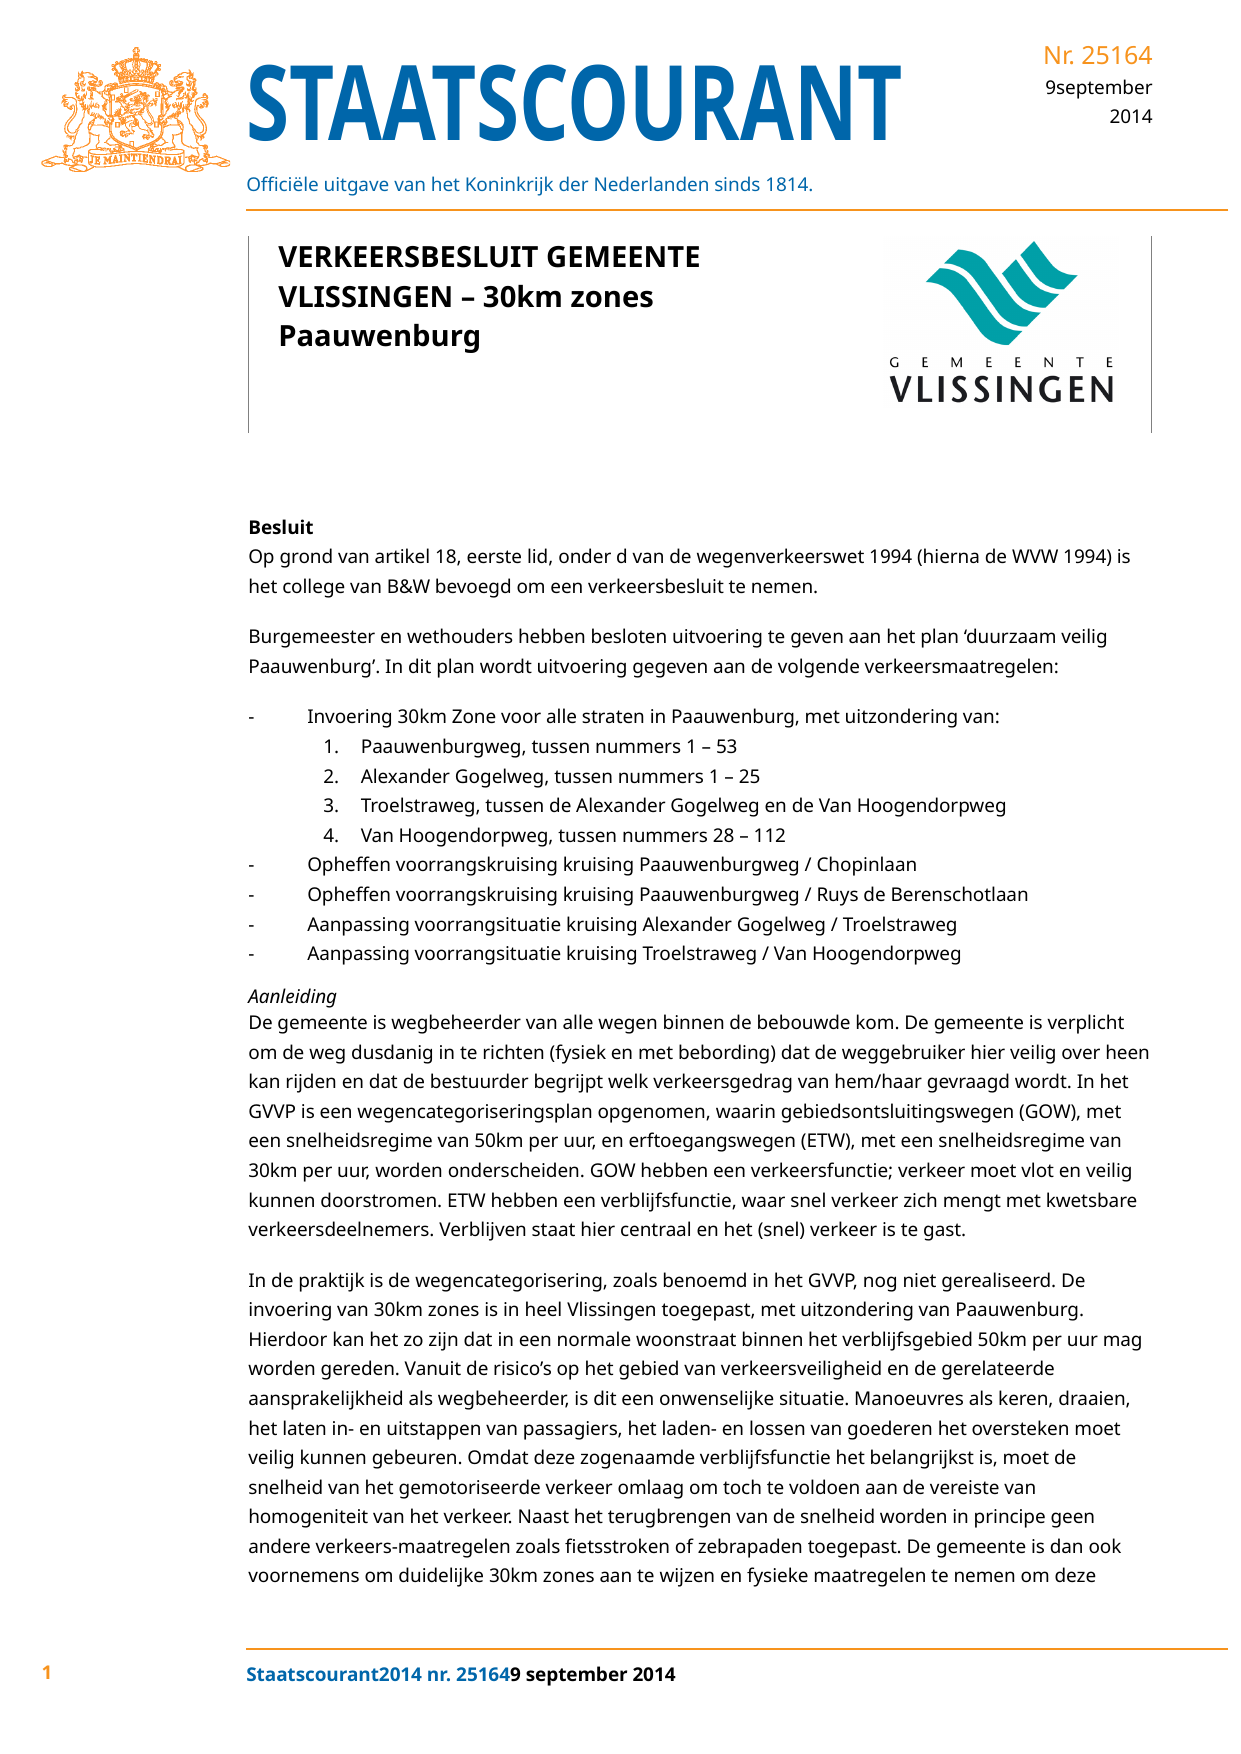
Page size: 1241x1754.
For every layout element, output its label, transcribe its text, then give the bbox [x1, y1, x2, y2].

picture [41, 47, 231, 172]
list Opheffen voorrangskruising kruising Paauwenburgweg / Ruys de Berenschotlaan [248, 881, 1152, 907]
text Besluit [248, 514, 1152, 540]
picture [882, 236, 1119, 408]
table_header VERKEERSBESLUIT GEMEENTE VLISSINGEN – 30km zones Paauwenburg [249, 236, 850, 433]
list Opheffen voorrangskruising kruising Paauwenburgweg / Chopinlaan [248, 852, 1152, 877]
list Paauwenburgweg, tussen nummers 1 – 53 [323, 733, 1152, 759]
text Burgemeester en wethouders hebben besloten uitvoering te geven aan het plan ‘duurzaam veilig Paauwenburg’. In dit plan wordt uitvoering gegeven aan de volgende verkeersmaatregelen: [248, 624, 1152, 679]
list Troelstraweg, tussen de Alexander Gogelweg en de Van Hoogendorpweg [323, 792, 1152, 818]
text Aanleiding [248, 983, 1152, 1009]
list Van Hoogendorpweg, tussen nummers 28 – 112 [323, 822, 1152, 848]
list Alexander Gogelweg, tussen nummers 1 – 25 [323, 763, 1152, 789]
table_header [850, 236, 1151, 433]
text De gemeente is wegbeheerder van alle wegen binnen de bebouwde kom. De gemeente is verplicht om de weg dusdanig in te richten (fysiek en met bebording) dat de weggebruiker hier veilig over heen kan rijden en dat de bestuurder begrijpt welk verkeersgedrag van hem/haar gevraagd wordt. In het GVVP is een wegencategoriseringsplan opgenomen, waarin gebiedsontsluitingswegen (GOW), met een snelheidsregime van 50km per uur, en erftoegangswegen (ETW), met een snelheidsregime van 30km per uur, worden onderscheiden. GOW hebben een verkeersfunctie; verkeer moet vlot en veilig kunnen doorstromen. ETW hebben een verblijfsfunctie, waar snel verkeer zich mengt met kwetsbare verkeersdeelnemers. Verblijven staat hier centraal en het (snel) verkeer is te gast. [248, 1009, 1152, 1242]
list Invoering 30km Zone voor alle straten in Paauwenburg, met uitzondering van: [248, 704, 1152, 729]
text Op grond van artikel 18, eerste lid, onder d van de wegenverkeerswet 1994 (hierna de WVW 1994) is het college van B&W bevoegd om een verkeersbesluit te nemen. [248, 544, 1152, 599]
list Aanpassing voorrangsituatie kruising Troelstraweg / Van Hoogendorpweg [248, 940, 1152, 966]
list Aanpassing voorrangsituatie kruising Alexander Gogelweg / Troelstraweg [248, 911, 1152, 937]
text In de praktijk is de wegencategorisering, zoals benoemd in het GVVP, nog niet gerealiseerd. De invoering van 30km zones is in heel Vlissingen toegepast, met uitzondering van Paauwenburg. Hierdoor kan het zo zijn dat in een normale woonstraat binnen het verblijfsgebied 50km per uur mag worden gereden. Vanuit de risico’s op het gebied van verkeersveiligheid en de gerelateerde aansprakelijkheid als wegbeheerder, is dit een onwenselijke situatie. Manoeuvres als keren, draaien, het laten in- en uitstappen van passagiers, het laden- en lossen van goederen het oversteken moet veilig kunnen gebeuren. Omdat deze zogenaamde verblijfsfunctie het belangrijkst is, moet de snelheid van het gemotoriseerde verkeer omlaag om toch te voldoen aan de vereiste van homogeniteit van het verkeer. Naast het terugbrengen van de snelheid worden in principe geen andere verkeers-maatregelen zoals fietsstroken of zebrapaden toegepast. De gemeente is dan ook voornemens om duidelijke 30km zones aan te wijzen en fysieke maatregelen te nemen om deze [248, 1267, 1152, 1588]
